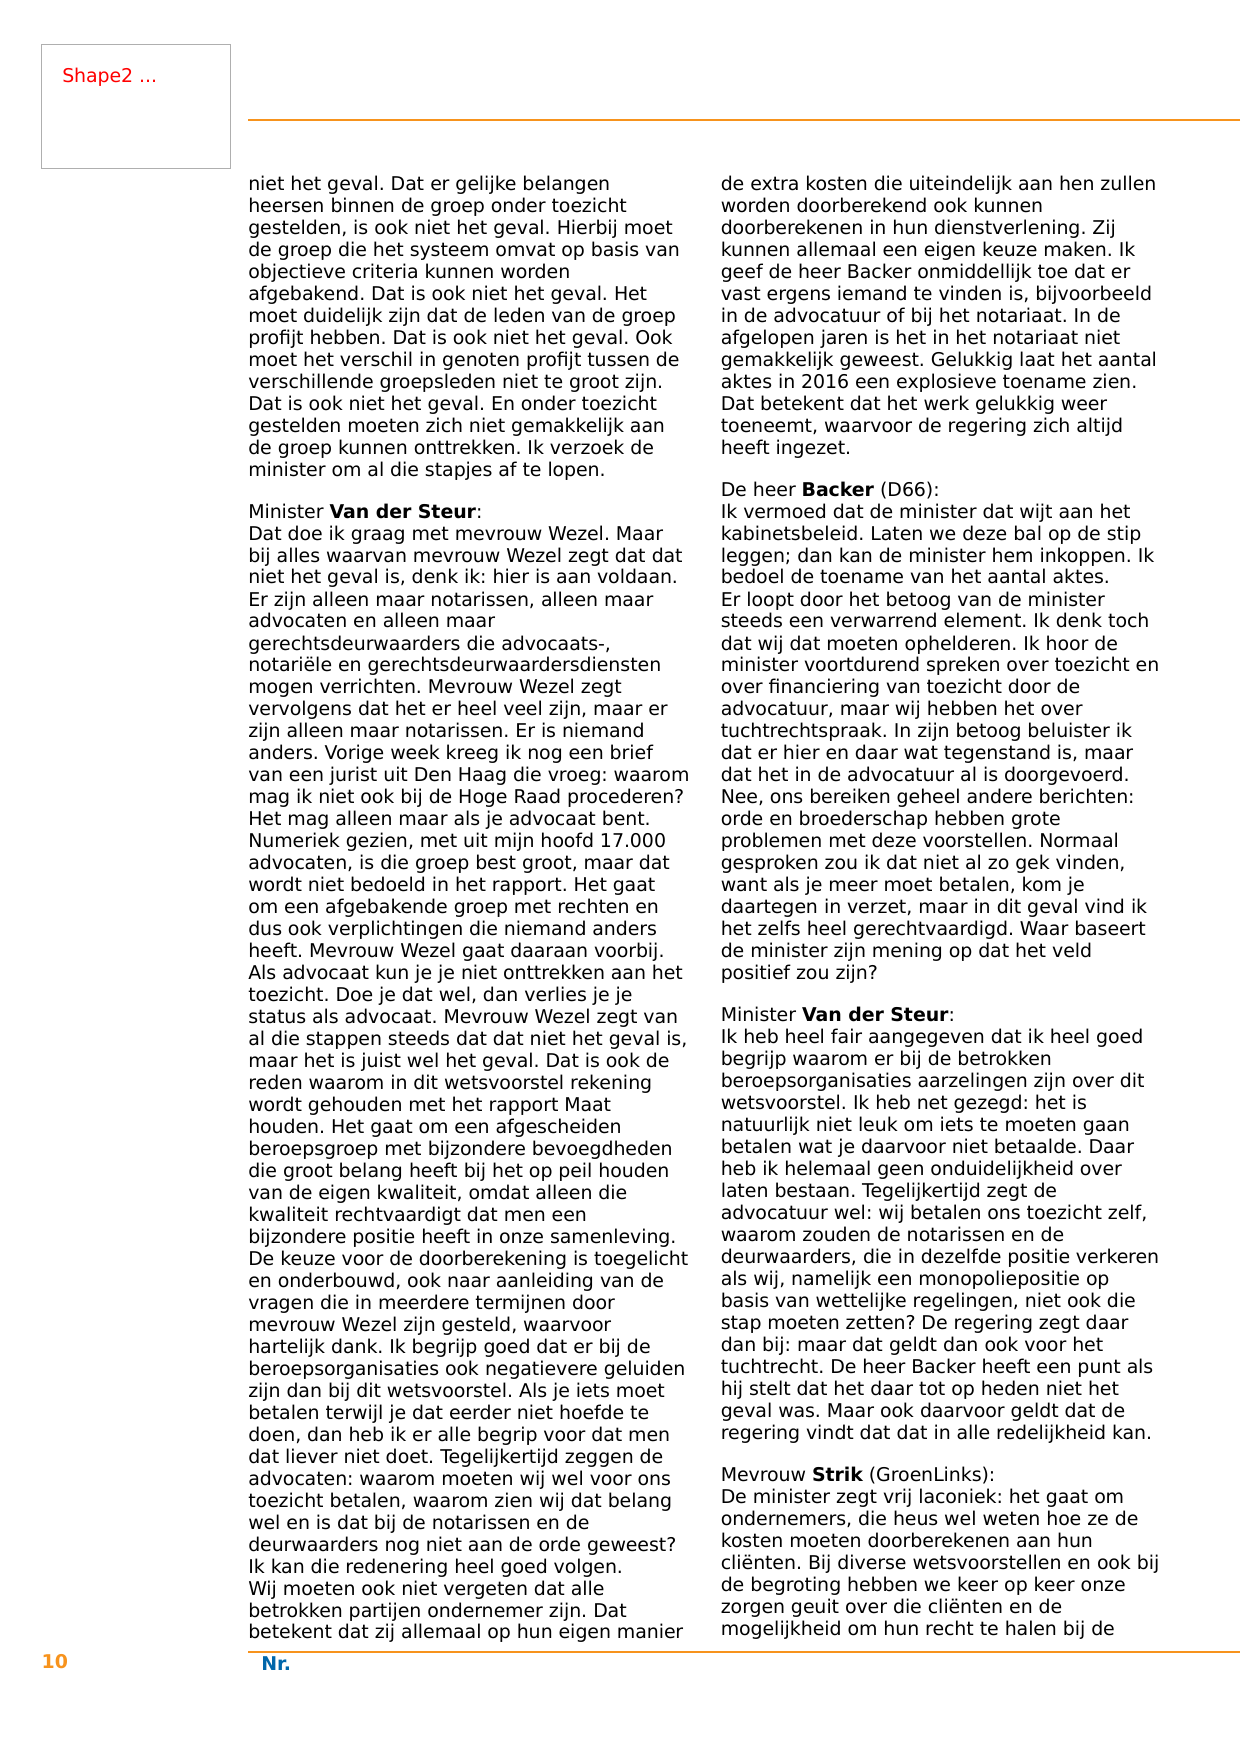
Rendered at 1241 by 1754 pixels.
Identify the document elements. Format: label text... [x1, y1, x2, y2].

text Wij moeten ook niet vergeten dat alle betrokken partijen ondernemer zijn. Dat betekent dat zij allemaal op hun eigen manier [248, 1577, 691, 1643]
text De minister zegt vrij laconiek: het gaat om ondernemers, die heus wel weten hoe ze de kosten moeten doorberekenen aan hun cliënten. Bij diverse wetsvoorstellen en ook bij de begroting hebben we keer op keer onze zorgen geuit over die cliënten en de mogelijkheid om hun recht te halen bij de [721, 1486, 1163, 1639]
text Mevrouw Strik (GroenLinks): [721, 1464, 1163, 1486]
text Minister Van der Steur: [248, 501, 691, 522]
text De heer Backer (D66): [721, 478, 1163, 501]
text Ik heb heel fair aangegeven dat ik heel goed begrijp waarom er bij de betrokken beroepsorganisaties aarzelingen zijn over dit wetsvoorstel. Ik heb net gezegd: het is natuurlijk niet leuk om iets te moeten gaan betalen wat je daarvoor niet betaalde. Daar heb ik helemaal geen onduidelijkheid over laten bestaan. Tegelijkertijd zegt de advocatuur wel: wij betalen ons toezicht zelf, waarom zouden de notarissen en de deurwaarders, die in dezelfde positie verkeren als wij, namelijk een monopoliepositie op basis van wettelijke regelingen, niet ook die stap moeten zetten? De regering zegt daar dan bij: maar dat geldt dan ook voor het tuchtrecht. De heer Backer heeft een punt als hij stelt dat het daar tot op heden niet het geval was. Maar ook daarvoor geldt dat de regering vindt dat dat in alle redelijkheid kan. [721, 1026, 1163, 1444]
text niet het geval. Dat er gelijke belangen heersen binnen de groep onder toezicht gestelden, is ook niet het geval. Hierbij moet de groep die het systeem omvat op basis van objectieve criteria kunnen worden afgebakend. Dat is ook niet het geval. Het moet duidelijk zijn dat de leden van de groep profijt hebben. Dat is ook niet het geval. Ook moet het verschil in genoten profijt tussen de verschillende groepsleden niet te groot zijn. Dat is ook niet het geval. En onder toezicht gestelden moeten zich niet gemakkelijk aan de groep kunnen onttrekken. Ik verzoek de minister om al die stapjes af te lopen. [248, 173, 691, 481]
text De keuze voor de doorberekening is toegelicht en onderbouwd, ook naar aanleiding van de vragen die in meerdere termijnen door mevrouw Wezel zijn gesteld, waarvoor hartelijk dank. Ik begrijp goed dat er bij de beroepsorganisaties ook negatievere geluiden zijn dan bij dit wetsvoorstel. Als je iets moet betalen terwijl je dat eerder niet hoefde te doen, dan heb ik er alle begrip voor dat men dat liever niet doet. Tegelijkertijd zeggen de advocaten: waarom moeten wij wel voor ons toezicht betalen, waarom zien wij dat belang wel en is dat bij de notarissen en de deurwaarders nog niet aan de orde geweest? Ik kan die redenering heel goed volgen. [248, 1248, 691, 1577]
text Er loopt door het betoog van de minister steeds een verwarrend element. Ik denk toch dat wij dat moeten ophelderen. Ik hoor de minister voortdurend spreken over toezicht en over financiering van toezicht door de advocatuur, maar wij hebben het over tuchtrechtspraak. In zijn betoog beluister ik dat er hier en daar wat tegenstand is, maar dat het in de advocatuur al is doorgevoerd. Nee, ons bereiken geheel andere berichten: orde en broederschap hebben grote problemen met deze voorstellen. Normaal gesproken zou ik dat niet al zo gek vinden, want als je meer moet betalen, kom je daartegen in verzet, maar in dit geval vind ik het zelfs heel gerechtvaardigd. Waar baseert de minister zijn mening op dat het veld positief zou zijn? [721, 588, 1163, 984]
text de extra kosten die uiteindelijk aan hen zullen worden doorberekend ook kunnen doorberekenen in hun dienstverlening. Zij kunnen allemaal een eigen keuze maken. Ik geef de heer Backer onmiddellijk toe dat er vast ergens iemand te vinden is, bijvoorbeeld in de advocatuur of bij het notariaat. In de afgelopen jaren is het in het notariaat niet gemakkelijk geweest. Gelukkig laat het aantal aktes in 2016 een explosieve toename zien. Dat betekent dat het werk gelukkig weer toeneemt, waarvoor de regering zich altijd heeft ingezet. [721, 173, 1163, 458]
text Minister Van der Steur: [721, 1004, 1163, 1026]
text Dat doe ik graag met mevrouw Wezel. Maar bij alles waarvan mevrouw Wezel zegt dat dat niet het geval is, denk ik: hier is aan voldaan. Er zijn alleen maar notarissen, alleen maar advocaten en alleen maar gerechtsdeurwaarders die advocaats-, notariële en gerechtsdeurwaardersdiensten mogen verrichten. Mevrouw Wezel zegt vervolgens dat het er heel veel zijn, maar er zijn alleen maar notarissen. Er is niemand anders. Vorige week kreeg ik nog een brief van een jurist uit Den Haag die vroeg: waarom mag ik niet ook bij de Hoge Raad procederen? Het mag alleen maar als je advocaat bent. Numeriek gezien, met uit mijn hoofd 17.000 advocaten, is die groep best groot, maar dat wordt niet bedoeld in het rapport. Het gaat om een afgebakende groep met rechten en dus ook verplichtingen die niemand anders heeft. Mevrouw Wezel gaat daaraan voorbij. Als advocaat kun je je niet onttrekken aan het toezicht. Doe je dat wel, dan verlies je je status als advocaat. Mevrouw Wezel zegt van al die stappen steeds dat dat niet het geval is, maar het is juist wel het geval. Dat is ook de reden waarom in dit wetsvoorstel rekening wordt gehouden met het rapport Maat houden. Het gaat om een afgescheiden beroepsgroep met bijzondere bevoegdheden die groot belang heeft bij het op peil houden van de eigen kwaliteit, omdat alleen die kwaliteit rechtvaardigt dat men een bijzondere positie heeft in onze samenleving. [248, 522, 691, 1248]
text Ik vermoed dat de minister dat wijt aan het kabinetsbeleid. Laten we deze bal op de stip leggen; dan kan de minister hem inkoppen. Ik bedoel de toename van het aantal aktes. [721, 501, 1163, 588]
